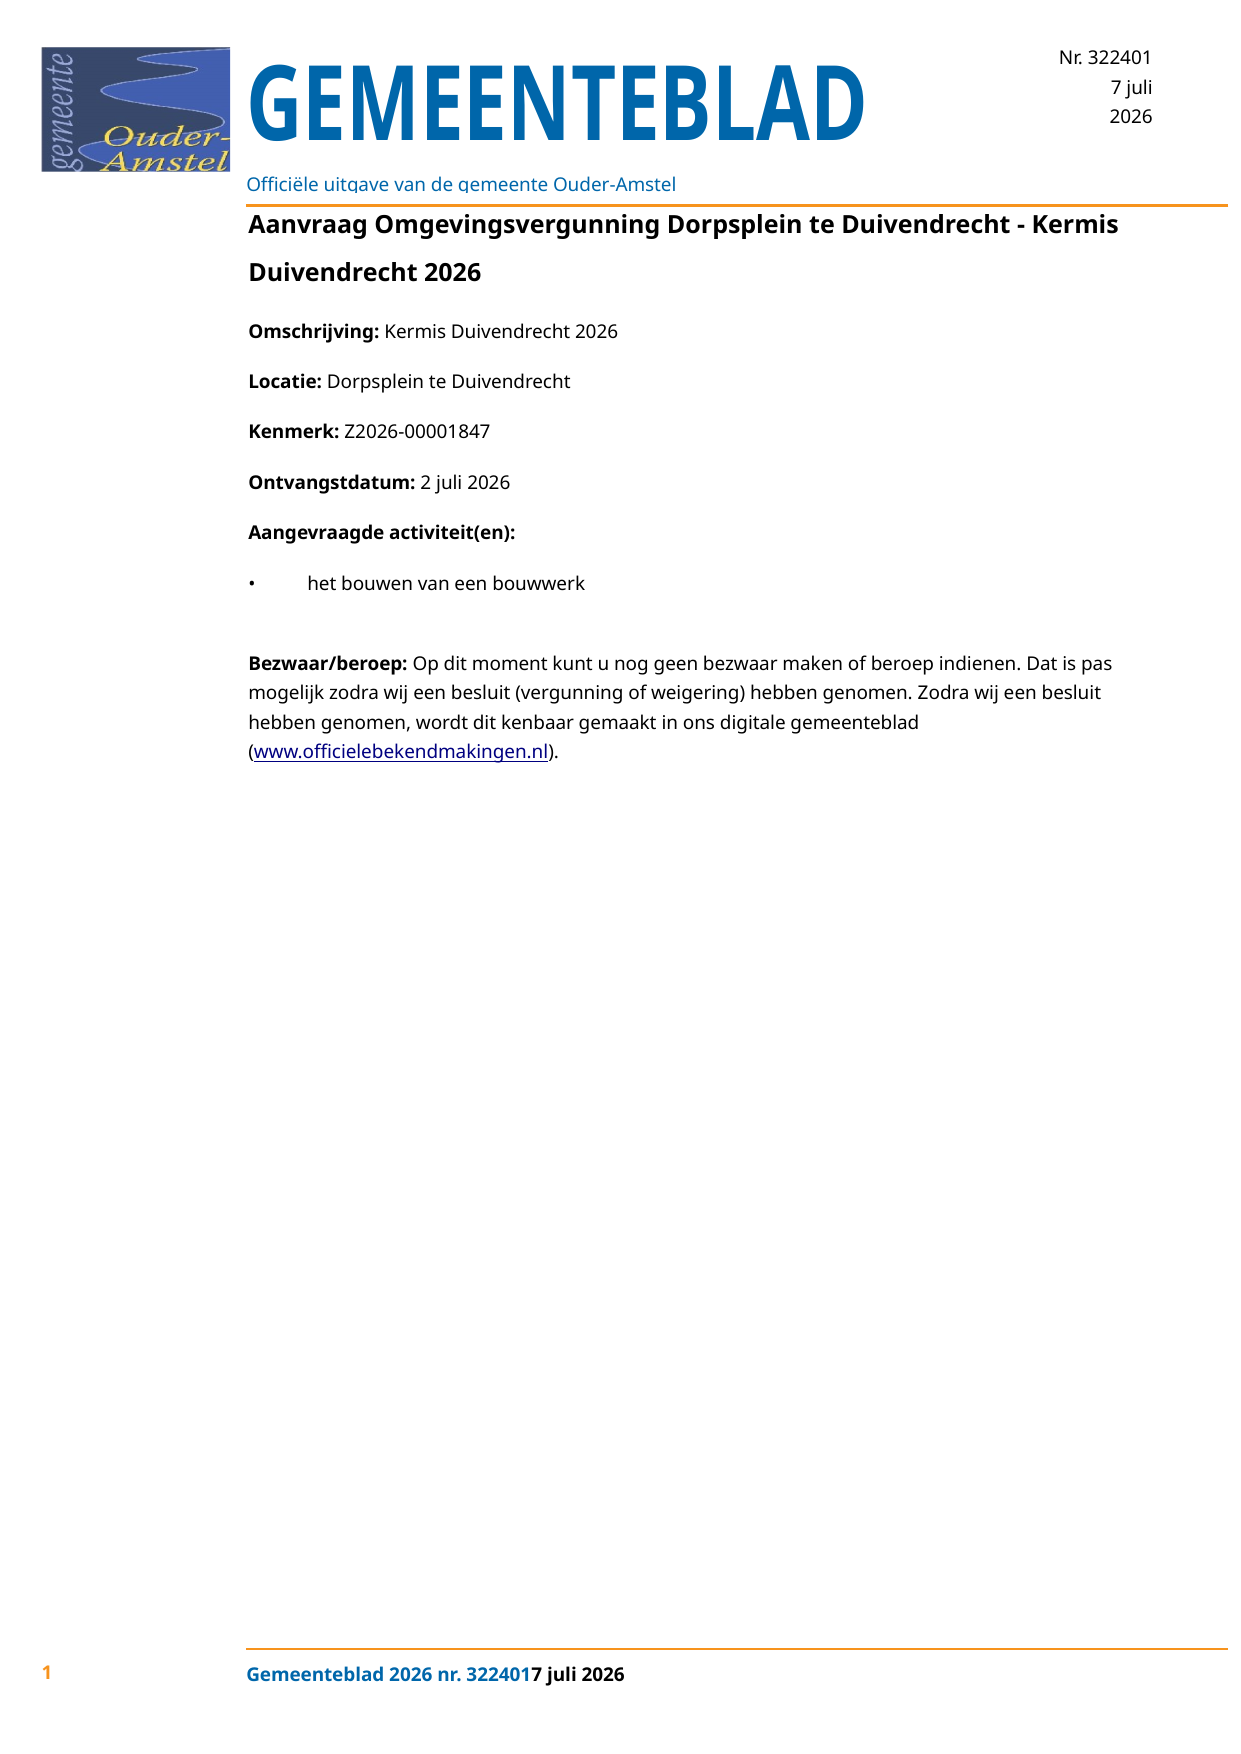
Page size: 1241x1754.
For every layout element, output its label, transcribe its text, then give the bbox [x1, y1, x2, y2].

text Aanvraag Omgevingsvergunning Dorpsplein te Duivendrecht - Kermis Duivendrecht 2026 [248, 207, 1152, 288]
text Aangevraagde activiteit(en): [248, 519, 1152, 545]
text Ontvangstdatum: 2 juli 2026 [248, 469, 1152, 495]
text Locatie: Dorpsplein te Duivendrecht [248, 368, 1152, 394]
picture [41, 47, 231, 172]
text Kenmerk: Z2026-00001847 [248, 419, 1152, 444]
list het bouwen van een bouwwerk [248, 570, 1152, 596]
text Omschrijving: Kermis Duivendrecht 2026 [248, 318, 1152, 344]
text Bezwaar/beroep: Op dit moment kunt u nog geen bezwaar maken of beroep indienen. Dat is pas mogelijk zodra wij een besluit (vergunning of weigering) hebben genomen. Zodra wij een besluit hebben genomen, wordt dit kenbaar gemaakt in ons digitale gemeenteblad (www.officielebekendmakingen.nl). [248, 650, 1152, 764]
